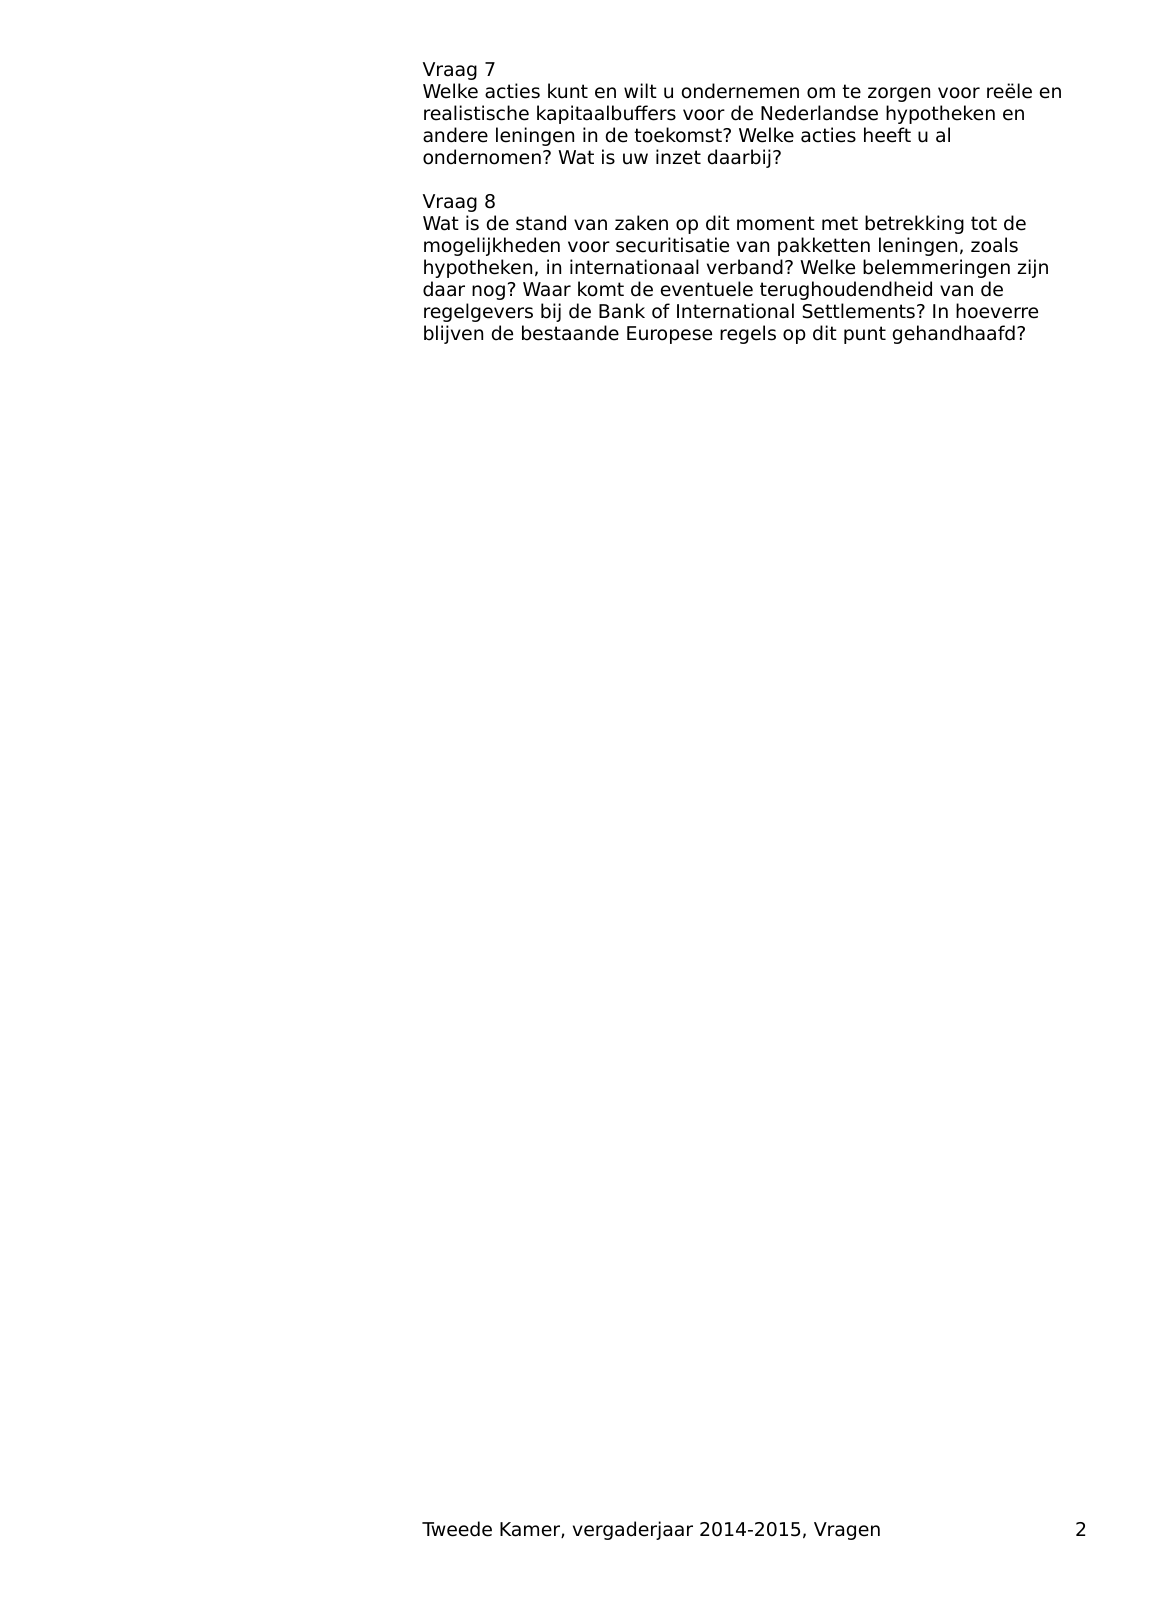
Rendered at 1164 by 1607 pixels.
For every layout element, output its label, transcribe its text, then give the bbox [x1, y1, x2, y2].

text Wat is de stand van zaken op dit moment met betrekking tot de mogelijkheden voor securitisatie van pakketten leningen, zoals hypotheken, in internationaal verband? Welke belemmeringen zijn daar nog? Waar komt de eventuele terughoudendheid van de regelgevers bij de Bank of International Settlements? In hoeverre blijven de bestaande Europese regels op dit punt gehandhaafd? [422, 213, 1087, 345]
text Vraag 8 [422, 191, 1087, 213]
text Welke acties kunt en wilt u ondernemen om te zorgen voor reële en realistische kapitaalbuffers voor de Nederlandse hypotheken en andere leningen in de toekomst? Welke acties heeft u al ondernomen? Wat is uw inzet daarbij? [422, 81, 1087, 169]
text Vraag 7 [422, 59, 1087, 81]
